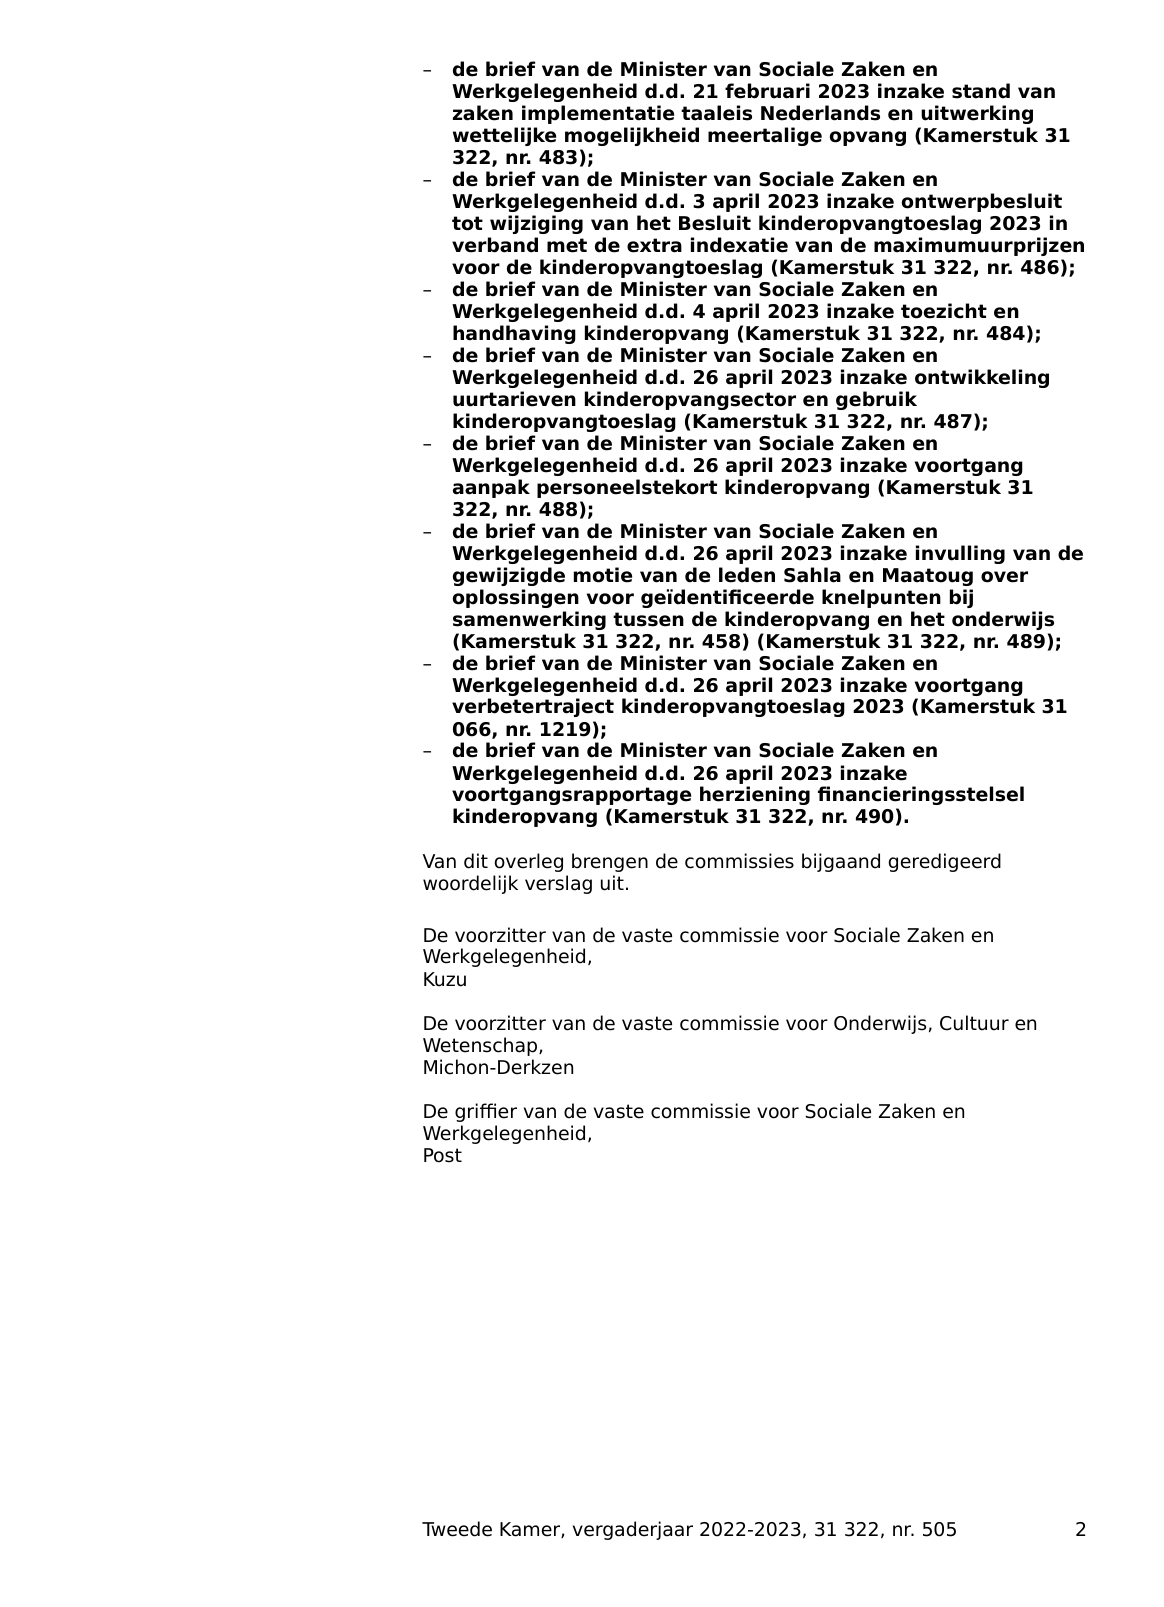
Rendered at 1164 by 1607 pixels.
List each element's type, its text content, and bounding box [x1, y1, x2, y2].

text – de brief van de Minister van Sociale Zaken en Werkgelegenheid d.d. 3 april 2023 inzake ontwerpbesluit tot wijziging van het Besluit kinderopvangtoeslag 2023 in verband met de extra indexatie van de maximumuurprijzen voor de kinderopvangtoeslag (Kamerstuk 31 322, nr. 486); [422, 169, 1087, 279]
text De voorzitter van de vaste commissie voor Onderwijs, Cultuur en Wetenschap, Michon-Derkzen [422, 1013, 1087, 1078]
text De voorzitter van de vaste commissie voor Sociale Zaken en Werkgelegenheid, Kuzu [422, 924, 1087, 990]
text De griffier van de vaste commissie voor Sociale Zaken en Werkgelegenheid, Post [422, 1101, 1087, 1167]
text – de brief van de Minister van Sociale Zaken en Werkgelegenheid d.d. 26 april 2023 inzake voortgangsrapportage herziening financieringsstelsel kinderopvang (Kamerstuk 31 322, nr. 490). [422, 740, 1087, 828]
text – de brief van de Minister van Sociale Zaken en Werkgelegenheid d.d. 26 april 2023 inzake invulling van de gewijzigde motie van de leden Sahla en Maatoug over oplossingen voor geïdentificeerde knelpunten bij samenwerking tussen de kinderopvang en het onderwijs (Kamerstuk 31 322, nr. 458) (Kamerstuk 31 322, nr. 489); [422, 521, 1087, 652]
text – de brief van de Minister van Sociale Zaken en Werkgelegenheid d.d. 4 april 2023 inzake toezicht en handhaving kinderopvang (Kamerstuk 31 322, nr. 484); [422, 279, 1087, 345]
text – de brief van de Minister van Sociale Zaken en Werkgelegenheid d.d. 26 april 2023 inzake voortgang verbetertraject kinderopvangtoeslag 2023 (Kamerstuk 31 066, nr. 1219); [422, 652, 1087, 740]
text – de brief van de Minister van Sociale Zaken en Werkgelegenheid d.d. 26 april 2023 inzake ontwikkeling uurtarieven kinderopvangsector en gebruik kinderopvangtoeslag (Kamerstuk 31 322, nr. 487); [422, 345, 1087, 433]
text – de brief van de Minister van Sociale Zaken en Werkgelegenheid d.d. 21 februari 2023 inzake stand van zaken implementatie taaleis Nederlands en uitwerking wettelijke mogelijkheid meertalige opvang (Kamerstuk 31 322, nr. 483); [422, 59, 1087, 169]
text – de brief van de Minister van Sociale Zaken en Werkgelegenheid d.d. 26 april 2023 inzake voortgang aanpak personeelstekort kinderopvang (Kamerstuk 31 322, nr. 488); [422, 433, 1087, 521]
text Van dit overleg brengen de commissies bijgaand geredigeerd woordelijk verslag uit. [422, 851, 1087, 894]
